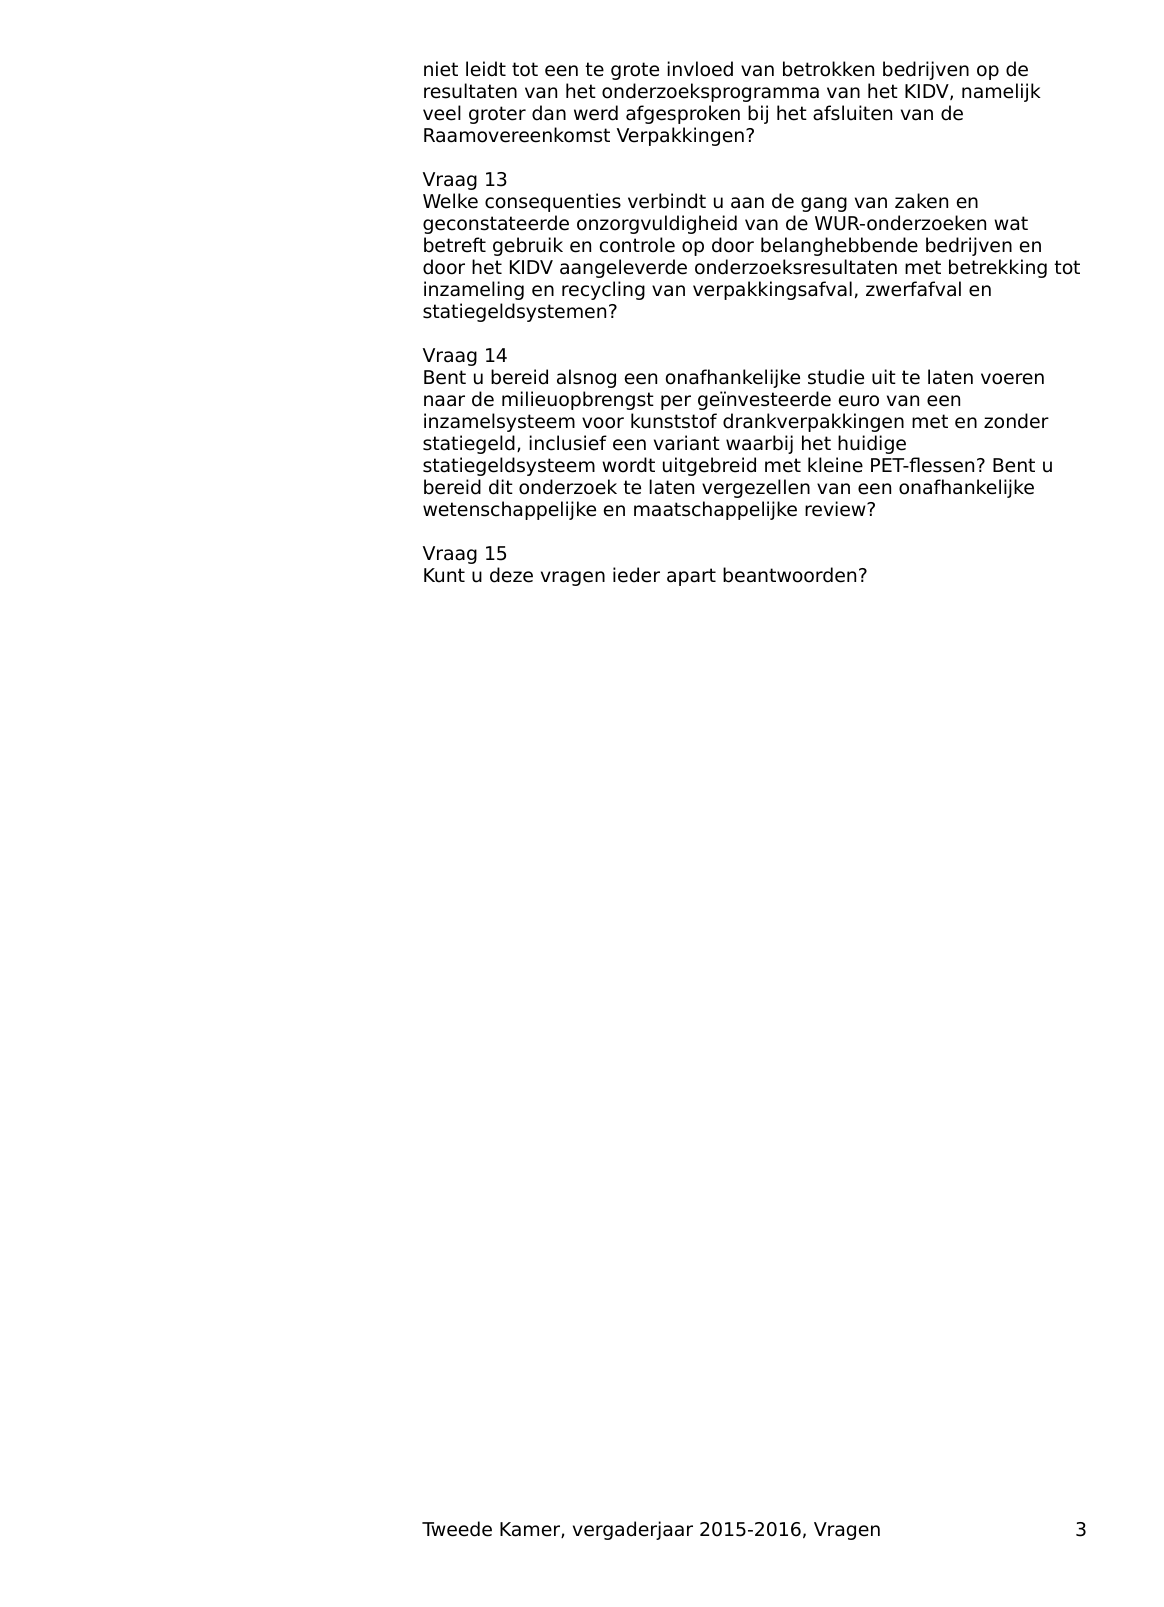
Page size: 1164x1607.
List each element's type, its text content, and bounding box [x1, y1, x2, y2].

text Vraag 15 [422, 543, 1087, 565]
text Vraag 14 [422, 345, 1087, 367]
text Welke consequenties verbindt u aan de gang van zaken en geconstateerde onzorgvuldigheid van de WUR-onderzoeken wat betreft gebruik en controle op door belanghebbende bedrijven en door het KIDV aangeleverde onderzoeksresultaten met betrekking tot inzameling en recycling van verpakkingsafval, zwerfafval en statiegeldsystemen? [422, 191, 1087, 323]
text Kunt u deze vragen ieder apart beantwoorden? [422, 565, 1087, 587]
text Vraag 13 [422, 169, 1087, 191]
text Bent u bereid alsnog een onafhankelijke studie uit te laten voeren naar de milieuopbrengst per geïnvesteerde euro van een inzamelsysteem voor kunststof drankverpakkingen met en zonder statiegeld, inclusief een variant waarbij het huidige statiegeldsysteem wordt uitgebreid met kleine PET-flessen? Bent u bereid dit onderzoek te laten vergezellen van een onafhankelijke wetenschappelijke en maatschappelijke review? [422, 367, 1087, 521]
text niet leidt tot een te grote invloed van betrokken bedrijven op de resultaten van het onderzoeksprogramma van het KIDV, namelijk veel groter dan werd afgesproken bij het afsluiten van de Raamovereenkomst Verpakkingen? [422, 59, 1087, 147]
